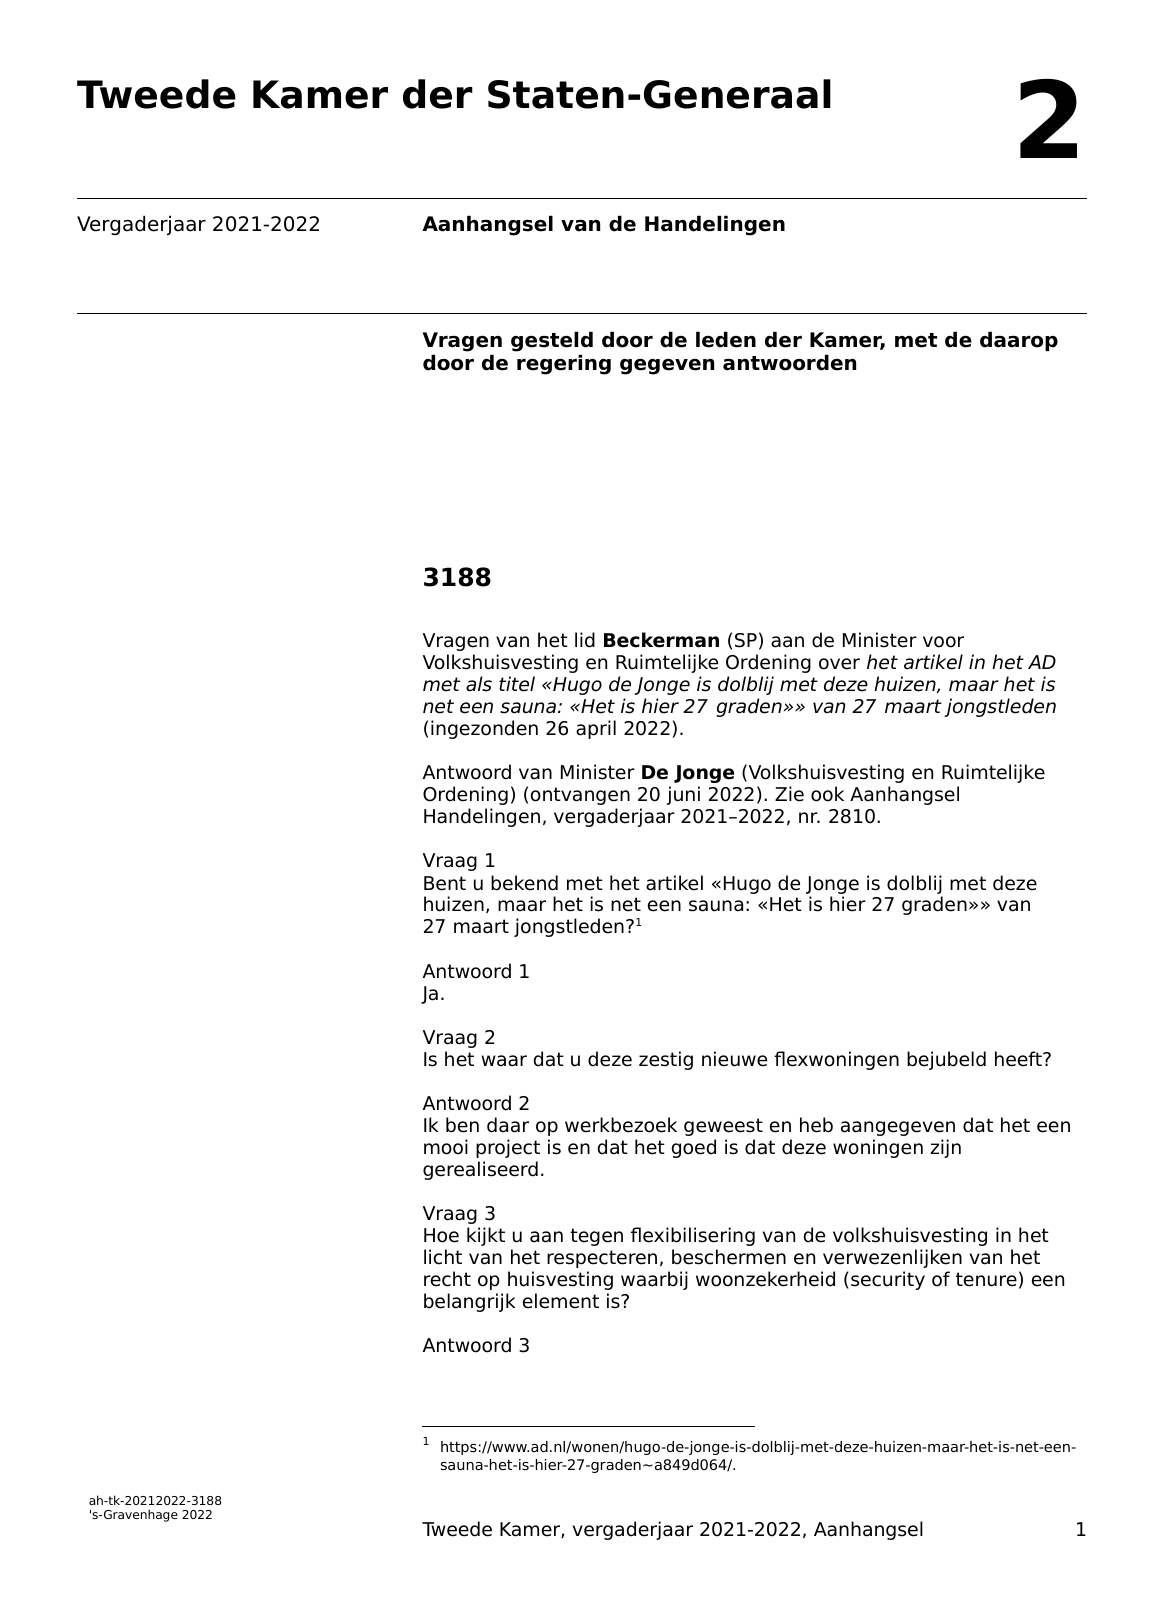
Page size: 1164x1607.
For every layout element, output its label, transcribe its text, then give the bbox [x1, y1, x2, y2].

text Vraag 1 [422, 850, 1087, 872]
text 3188 [422, 563, 1087, 592]
text ah-tk-20212022-3188 [88, 1494, 323, 1508]
table_cell Vragen gesteld door de leden der Kamer, met de daarop door de regering gegeven antwoorden [422, 314, 1087, 375]
table_cell [77, 314, 422, 375]
text Bent u bekend met het artikel «Hugo de Jonge is dolblij met deze huizen, maar het is net een sauna: «Het is hier 27 graden»» van 27 maart jongstleden? [422, 872, 1087, 938]
text Antwoord 3 [422, 1335, 1087, 1357]
text https://www.ad.nl/wonen/hugo-de-jonge-is-dolblij-met-deze-huizen-maar-het-is-net-een-sauna-het-is-hier-27-graden~a849d064/. [422, 1435, 1087, 1474]
text Ik ben daar op werkbezoek geweest en heb aangegeven dat het een mooi project is en dat het goed is dat deze woningen zijn gerealiseerd. [422, 1115, 1087, 1181]
text Antwoord 1 [422, 961, 1087, 982]
table_cell Vergaderjaar 2021-2022 [77, 199, 422, 313]
text Antwoord 2 [422, 1093, 1087, 1115]
table_header 2 [886, 59, 1087, 198]
text Vraag 2 [422, 1027, 1087, 1049]
text 's-Gravenhage 2022 [88, 1508, 323, 1522]
text Antwoord van Minister De Jonge (Volkshuisvesting en Ruimtelijke Ordening) (ontvangen 20 juni 2022). Zie ook Aanhangsel Handelingen, vergaderjaar 2021–2022, nr. 2810. [422, 762, 1087, 828]
text Vragen van het lid Beckerman (SP) aan de Minister voor Volkshuisvesting en Ruimtelijke Ordening over het artikel in het AD met als titel «Hugo de Jonge is dolblij met deze huizen, maar het is net een sauna: «Het is hier 27 graden»» van 27 maart jongstleden (ingezonden 26 april 2022). [422, 630, 1087, 740]
text Ja. [422, 982, 1087, 1004]
text Is het waar dat u deze zestig nieuwe flexwoningen bejubeld heeft? [422, 1049, 1087, 1071]
table_cell Aanhangsel van de Handelingen [422, 199, 1087, 313]
table_header Tweede Kamer der Staten-Generaal [77, 59, 886, 198]
text Hoe kijkt u aan tegen flexibilisering van de volkshuisvesting in het licht van het respecteren, beschermen en verwezenlijken van het recht op huisvesting waarbij woonzekerheid (security of tenure) een belangrijk element is? [422, 1225, 1087, 1313]
text Vraag 3 [422, 1203, 1087, 1225]
